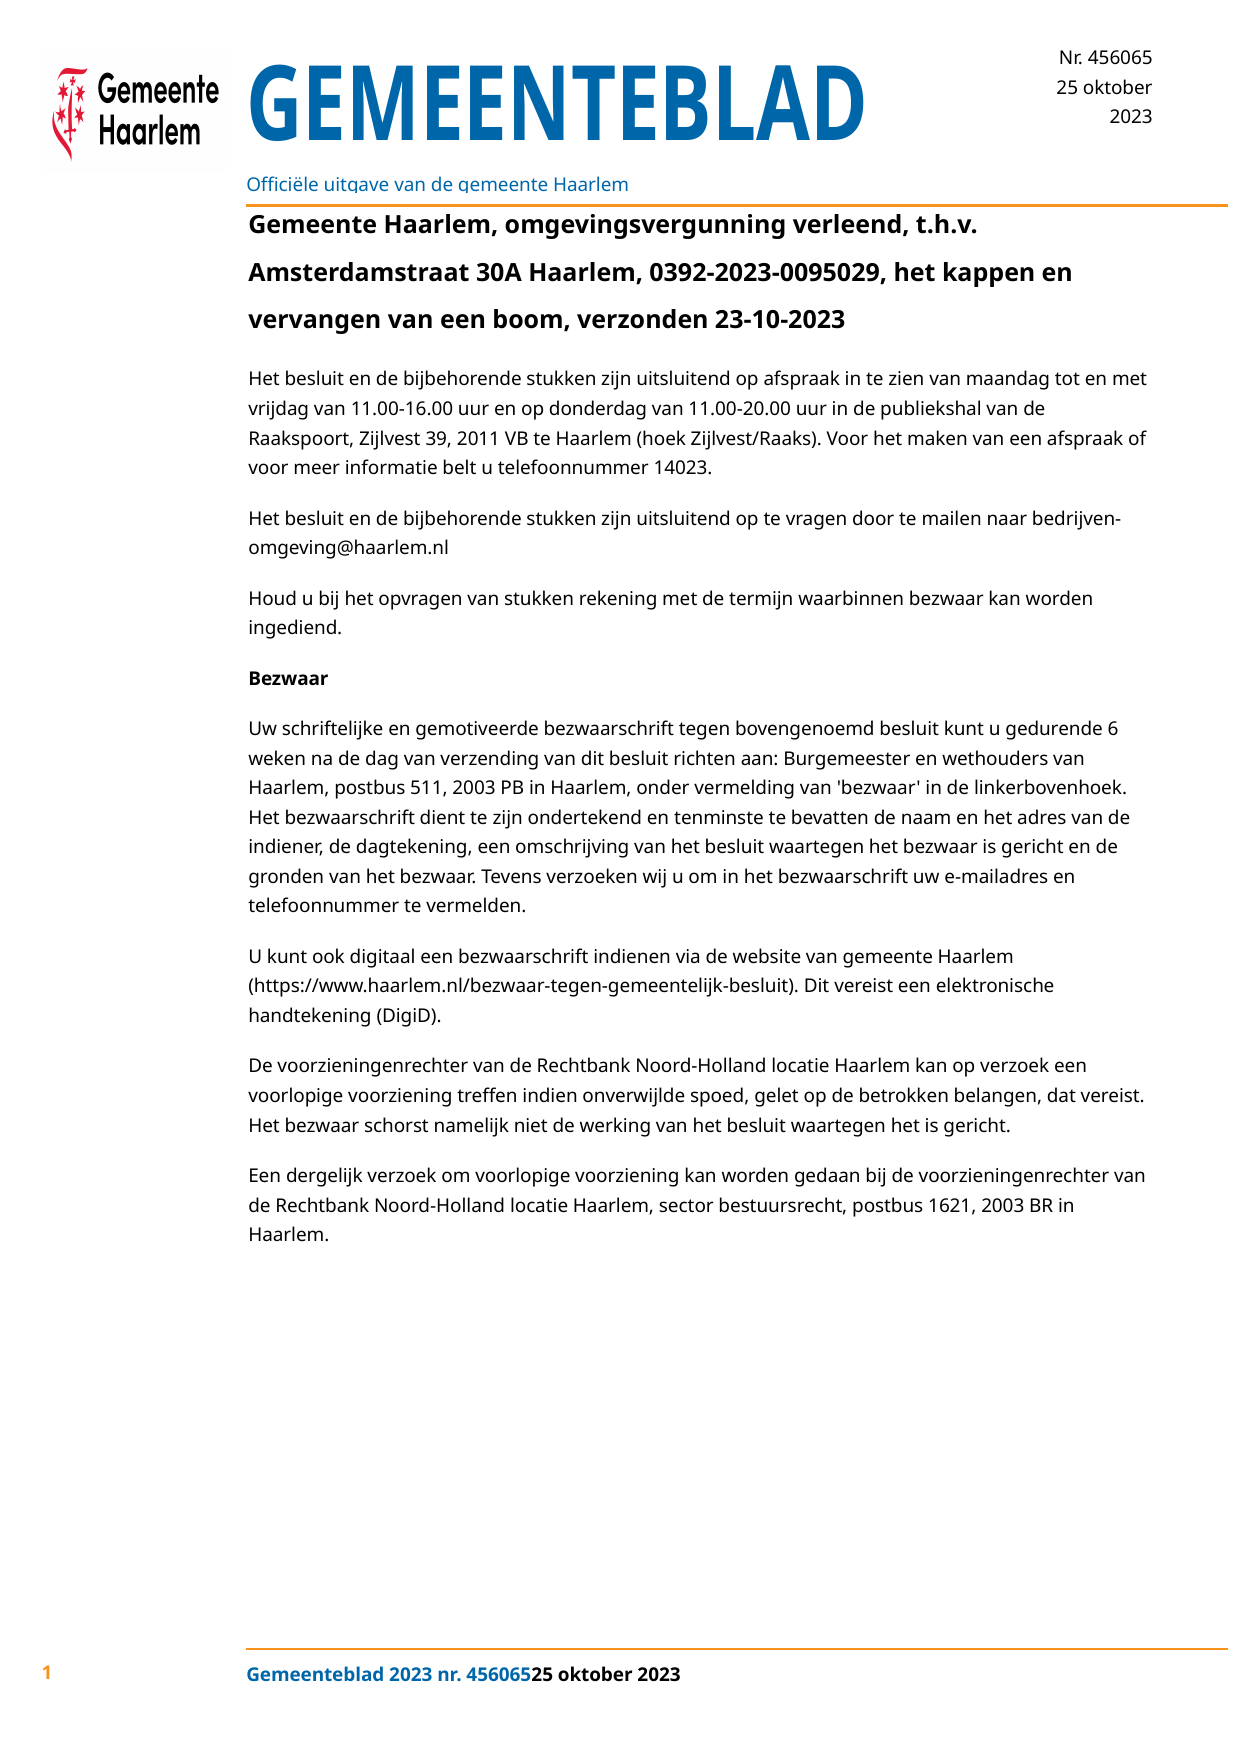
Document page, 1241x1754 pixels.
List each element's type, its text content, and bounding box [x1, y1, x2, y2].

text U kunt ook digitaal een bezwaarschrift indienen via de website van gemeente Haarlem (https://www.haarlem.nl/bezwaar-tegen-gemeentelijk-besluit). Dit vereist een elektronische handtekening (DigiD). [248, 943, 1152, 1028]
text Houd u bij het opvragen van stukken rekening met de termijn waarbinnen bezwaar kan worden ingediend. [248, 585, 1152, 640]
text Het besluit en de bijbehorende stukken zijn uitsluitend op te vragen door te mailen naar bedrijven-omgeving@haarlem.nl [248, 505, 1152, 560]
text Bezwaar [248, 665, 1152, 690]
text Het besluit en de bijbehorende stukken zijn uitsluitend op afspraak in te zien van maandag tot en met vrijdag van 11.00-16.00 uur en op donderdag van 11.00-20.00 uur in de publiekshal van de Raakspoort, Zijlvest 39, 2011 VB te Haarlem (hoek Zijlvest/Raaks). Voor het maken van een afspraak of voor meer informatie belt u telefoonnummer 14023. [248, 366, 1152, 480]
text Een dergelijk verzoek om voorlopige voorziening kan worden gedaan bij de voorzieningenrechter van de Rechtbank Noord-Holland locatie Haarlem, sector bestuursrecht, postbus 1621, 2003 BR in Haarlem. [248, 1162, 1152, 1247]
text Gemeente Haarlem, omgevingsvergunning verleend, t.h.v. Amsterdamstraat 30A Haarlem, 0392-2023-0095029, het kappen en vervangen van een boom, verzonden 23-10-2023 [248, 207, 1152, 336]
text Uw schriftelijke en gemotiveerde bezwaarschrift tegen bovengenoemd besluit kunt u gedurende 6 weken na de dag van verzending van dit besluit richten aan: Burgemeester en wethouders van Haarlem, postbus 511, 2003 PB in Haarlem, onder vermelding van 'bezwaar' in de linkerbovenhoek. Het bezwaarschrift dient te zijn ondertekend en tenminste te bevatten de naam en het adres van de indiener, de dagtekening, een omschrijving van het besluit waartegen het bezwaar is gericht en de gronden van het bezwaar. Tevens verzoeken wij u om in het bezwaarschrift uw e-mailadres en telefoonnummer te vermelden. [248, 715, 1152, 918]
text De voorzieningenrechter van de Rechtbank Noord-Holland locatie Haarlem kan op verzoek een voorlopige voorziening treffen indien onverwijlde spoed, gelet op de betrokken belangen, dat vereist. Het bezwaar schorst namelijk niet de werking van het besluit waartegen het is gericht. [248, 1053, 1152, 1137]
picture [41, 47, 231, 172]
